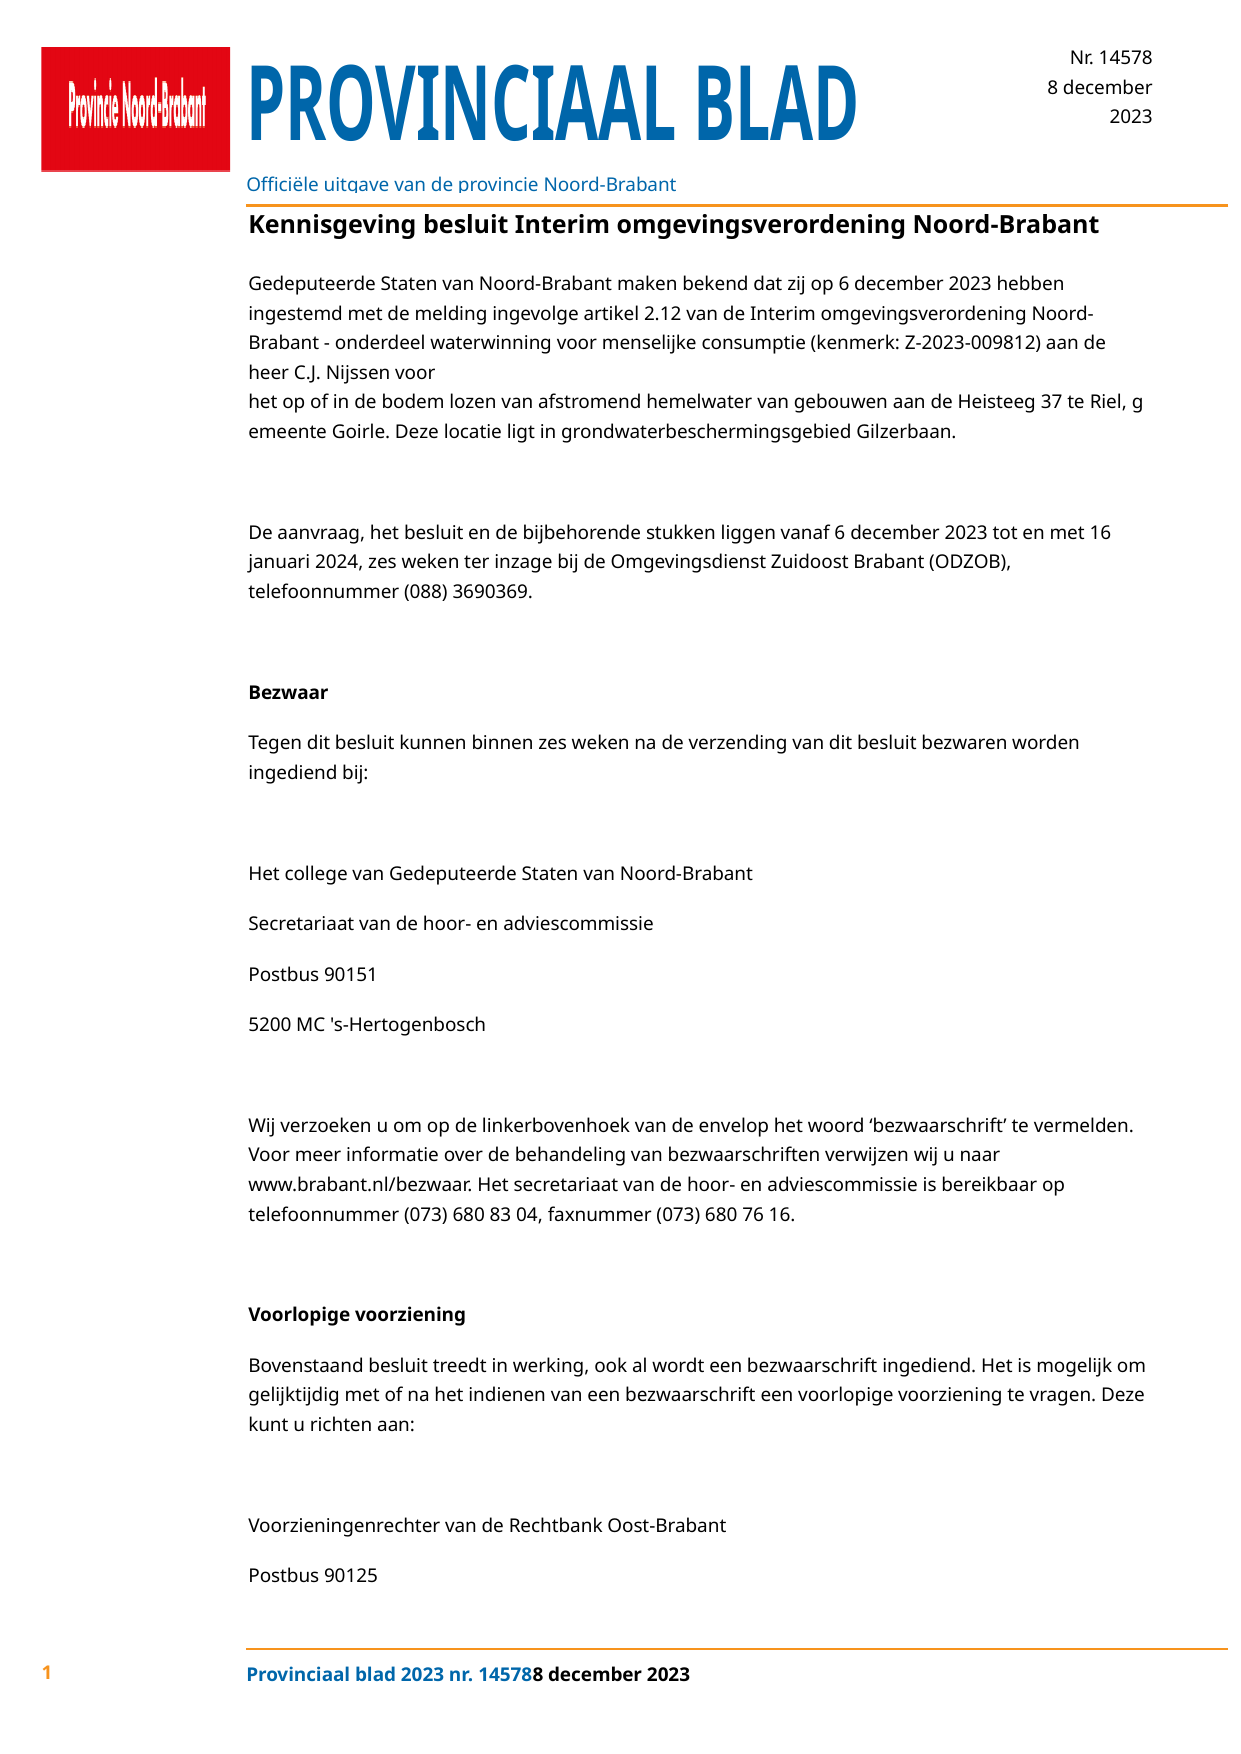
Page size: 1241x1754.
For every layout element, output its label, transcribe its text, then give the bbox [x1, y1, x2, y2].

text Secretariaat van de hoor- en adviescommissie [248, 910, 1152, 936]
text Gedeputeerde Staten van Noord-Brabant maken bekend dat zij op 6 december 2023 hebben ingestemd met de melding ingevolge artikel 2.12 van de Interim omgevingsverordening Noord-Brabant - onderdeel waterwinning voor menselijke consumptie (kenmerk: Z-2023-009812) aan de heer C.J. Nijssen voor het op of in de bodem lozen van afstromend hemelwater van gebouwen aan de Heisteeg 37 te Riel, gemeente Goirle. Deze locatie ligt in grondwaterbeschermingsgebied Gilzerbaan. [248, 270, 1152, 444]
text Bezwaar [248, 679, 1152, 705]
text Voorlopige voorziening [248, 1302, 1152, 1327]
text Bovenstaand besluit treedt in werking, ook al wordt een bezwaarschrift ingediend. Het is mogelijk om gelijktijdig met of na het indienen van een bezwaarschrift een voorlopige voorziening te vragen. Deze kunt u richten aan: [248, 1352, 1152, 1437]
text Postbus 90151 [248, 961, 1152, 986]
text Wij verzoeken u om op de linkerbovenhoek van de envelop het woord ‘bezwaarschrift’ te vermelden. Voor meer informatie over de behandeling van bezwaarschriften verwijzen wij u naar www.brabant.nl/bezwaar. Het secretariaat van de hoor- en adviescommissie is bereikbaar op telefoonnummer (073) 680 83 04, faxnummer (073) 680 76 16. [248, 1112, 1152, 1226]
text 5200 MC 's-Hertogenbosch [248, 1011, 1152, 1037]
text Postbus 90125 [248, 1562, 1152, 1588]
text De aanvraag, het besluit en de bijbehorende stukken liggen vanaf 6 december 2023 tot en met 16 januari 2024, zes weken ter inzage bij de Omgevingsdienst Zuidoost Brabant (ODZOB), telefoonnummer (088) 3690369. [248, 519, 1152, 604]
picture [41, 47, 231, 172]
text Kennisgeving besluit Interim omgevingsverordening Noord-Brabant [248, 207, 1152, 241]
text Voorzieningenrechter van de Rechtbank Oost-Brabant [248, 1512, 1152, 1538]
text Het college van Gedeputeerde Staten van Noord-Brabant [248, 860, 1152, 886]
text Tegen dit besluit kunnen binnen zes weken na de verzending van dit besluit bezwaren worden ingediend bij: [248, 729, 1152, 785]
